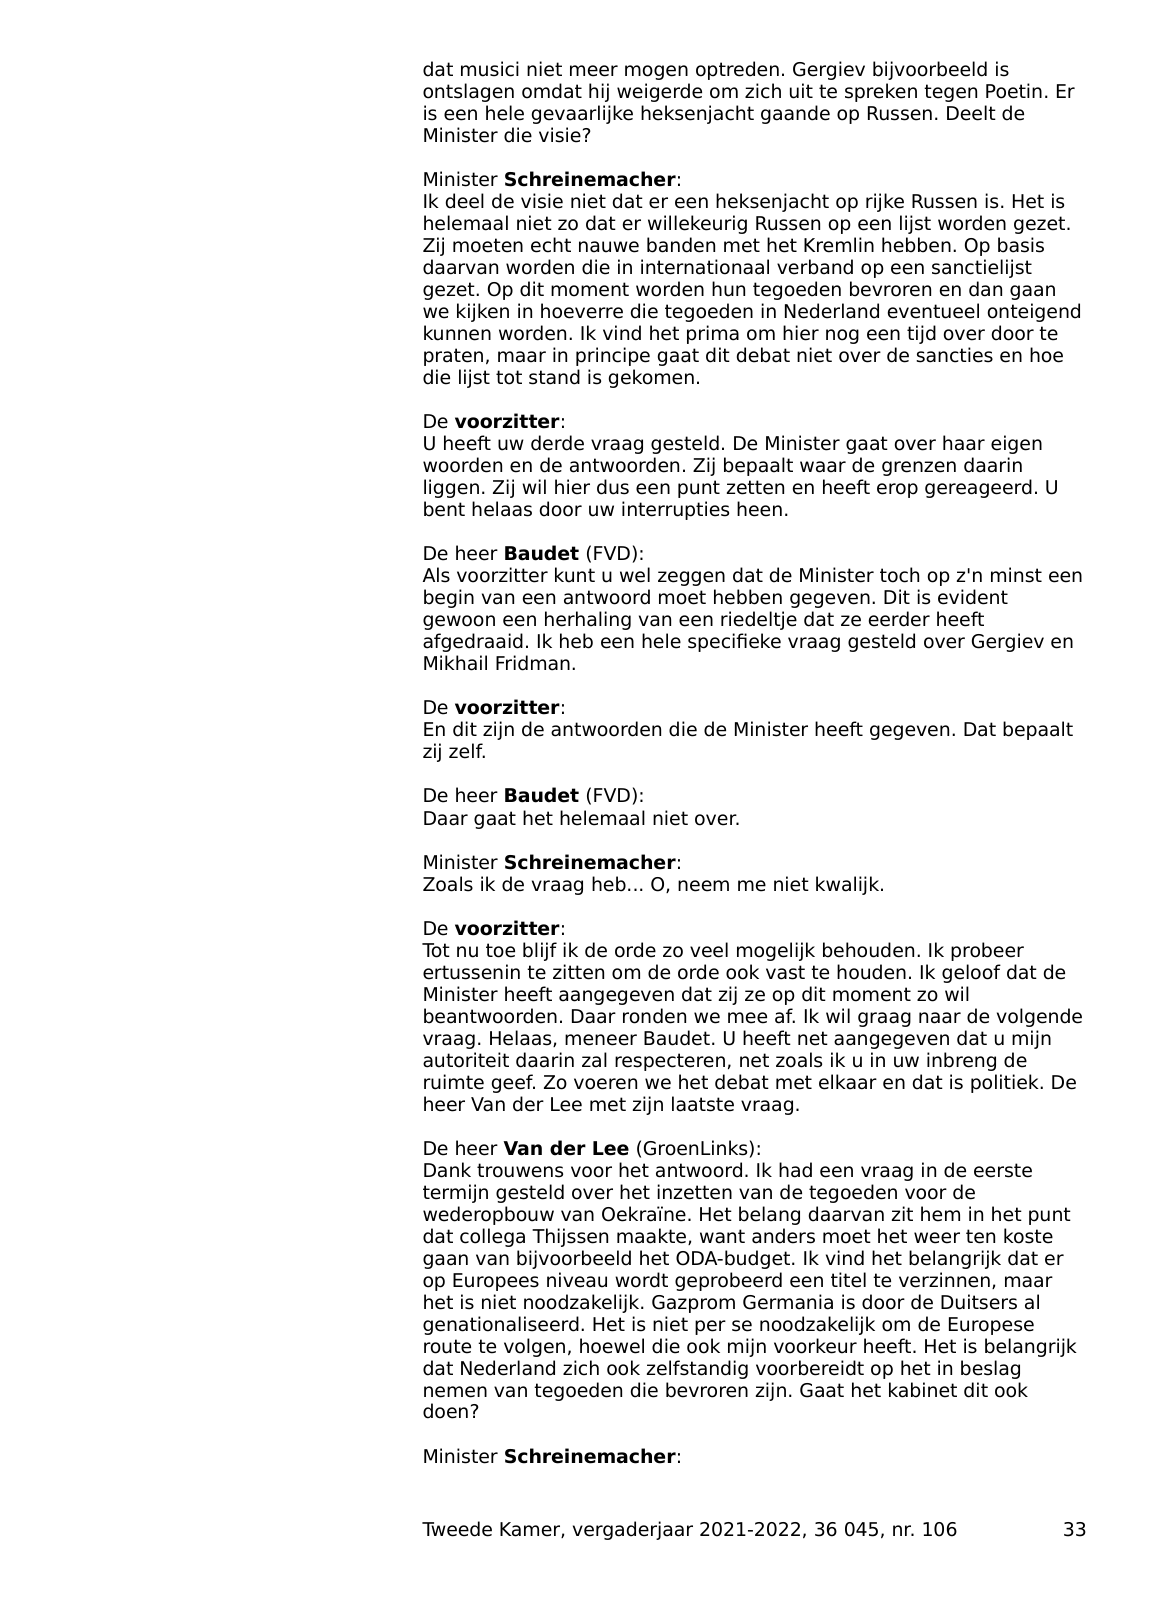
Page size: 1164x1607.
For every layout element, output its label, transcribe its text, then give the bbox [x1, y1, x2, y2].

text De voorzitter: [422, 697, 1087, 719]
text De heer Baudet (FVD): [422, 543, 1087, 565]
text Minister Schreinemacher: [422, 852, 1087, 873]
text Minister Schreinemacher: [422, 1446, 1087, 1468]
text Daar gaat het helemaal niet over. [422, 807, 1087, 829]
text Ik deel de visie niet dat er een heksenjacht op rijke Russen is. Het is helemaal niet zo dat er willekeurig Russen op een lijst worden gezet. Zij moeten echt nauwe banden met het Kremlin hebben. Op basis daarvan worden die in internationaal verband op een sanctielijst gezet. Op dit moment worden hun tegoeden bevroren en dan gaan we kijken in hoeverre die tegoeden in Nederland eventueel onteigend kunnen worden. Ik vind het prima om hier nog een tijd over door te praten, maar in principe gaat dit debat niet over de sancties en hoe die lijst tot stand is gekomen. [422, 191, 1087, 389]
text De heer Baudet (FVD): [422, 785, 1087, 807]
text De voorzitter: [422, 918, 1087, 940]
text dat musici niet meer mogen optreden. Gergiev bijvoorbeeld is ontslagen omdat hij weigerde om zich uit te spreken tegen Poetin. Er is een hele gevaarlijke heksenjacht gaande op Russen. Deelt de Minister die visie? [422, 59, 1087, 147]
text Als voorzitter kunt u wel zeggen dat de Minister toch op z'n minst een begin van een antwoord moet hebben gegeven. Dit is evident gewoon een herhaling van een riedeltje dat ze eerder heeft afgedraaid. Ik heb een hele specifieke vraag gesteld over Gergiev en Mikhail Fridman. [422, 565, 1087, 675]
text Tot nu toe blijf ik de orde zo veel mogelijk behouden. Ik probeer ertussenin te zitten om de orde ook vast te houden. Ik geloof dat de Minister heeft aangegeven dat zij ze op dit moment zo wil beantwoorden. Daar ronden we mee af. Ik wil graag naar de volgende vraag. Helaas, meneer Baudet. U heeft net aangegeven dat u mijn autoriteit daarin zal respecteren, net zoals ik u in uw inbreng de ruimte geef. Zo voeren we het debat met elkaar en dat is politiek. De heer Van der Lee met zijn laatste vraag. [422, 940, 1087, 1116]
text En dit zijn de antwoorden die de Minister heeft gegeven. Dat bepaalt zij zelf. [422, 719, 1087, 763]
text Zoals ik de vraag heb... O, neem me niet kwalijk. [422, 873, 1087, 896]
text De heer Van der Lee (GroenLinks): [422, 1138, 1087, 1160]
text U heeft uw derde vraag gesteld. De Minister gaat over haar eigen woorden en de antwoorden. Zij bepaalt waar de grenzen daarin liggen. Zij wil hier dus een punt zetten en heeft erop gereageerd. U bent helaas door uw interrupties heen. [422, 433, 1087, 521]
text Dank trouwens voor het antwoord. Ik had een vraag in de eerste termijn gesteld over het inzetten van de tegoeden voor de wederopbouw van Oekraïne. Het belang daarvan zit hem in het punt dat collega Thijssen maakte, want anders moet het weer ten koste gaan van bijvoorbeeld het ODA-budget. Ik vind het belangrijk dat er op Europees niveau wordt geprobeerd een titel te verzinnen, maar het is niet noodzakelijk. Gazprom Germania is door de Duitsers al genationaliseerd. Het is niet per se noodzakelijk om de Europese route te volgen, hoewel die ook mijn voorkeur heeft. Het is belangrijk dat Nederland zich ook zelfstandig voorbereidt op het in beslag nemen van tegoeden die bevroren zijn. Gaat het kabinet dit ook doen? [422, 1160, 1087, 1423]
text Minister Schreinemacher: [422, 169, 1087, 191]
text De voorzitter: [422, 411, 1087, 433]
